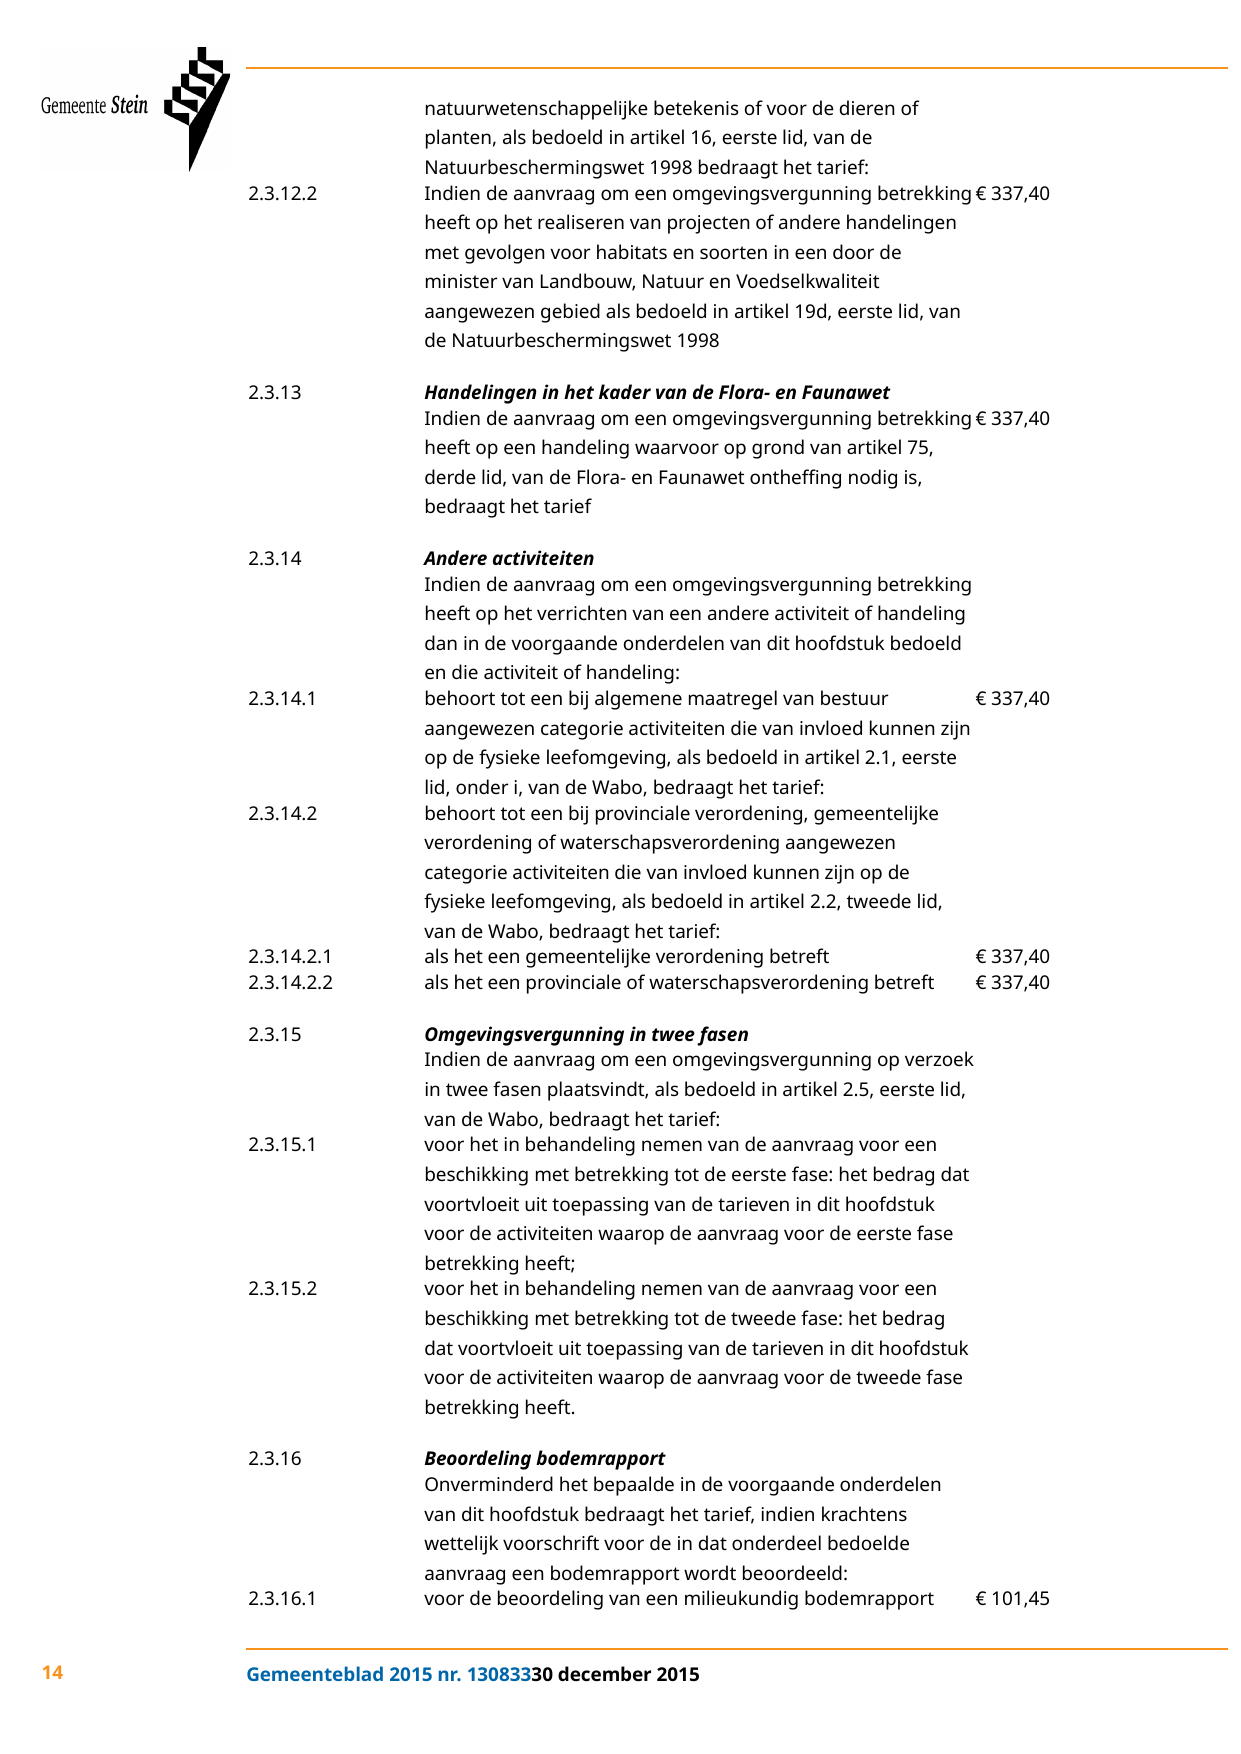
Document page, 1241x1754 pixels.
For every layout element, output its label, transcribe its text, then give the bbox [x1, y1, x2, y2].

table_cell voor het in behandeling nemen van de aanvraag voor een beschikking met betrekking tot de eerste fase: het bedrag dat voortvloeit uit toepassing van de tarieven in dit hoofdstuk voor de activiteiten waarop de aanvraag voor de eerste fase betrekking heeft; [424, 1132, 975, 1276]
table_cell € 337,40 [975, 944, 1152, 969]
table_cell [975, 1021, 1152, 1047]
table_cell € 337,40 [975, 180, 1152, 353]
table_cell [424, 995, 975, 1021]
table_cell [975, 353, 1152, 379]
table_cell Omgevingsvergunning in twee fasen [424, 1021, 975, 1047]
table_cell [975, 95, 1152, 180]
table_cell als het een gemeentelijke verordening betreft [424, 944, 975, 969]
picture [41, 47, 231, 172]
table_cell Indien de aanvraag om een omgevingsvergunning betrekking heeft op een handeling waarvoor op grond van artikel 75, derde lid, van de Flora- en Faunawet ontheffing nodig is, bedraagt het tarief [424, 405, 975, 519]
table_cell 2.3.14.2.2 [248, 970, 424, 995]
table_cell Onverminderd het bepaalde in de voorgaande onderdelen van dit hoofdstuk bedraagt het tarief, indien krachtens wettelijk voorschrift voor de in dat onderdeel bedoelde aanvraag een bodemrapport wordt beoordeeld: [424, 1471, 975, 1586]
table_cell Andere activiteiten [424, 545, 975, 571]
table_cell [424, 1420, 975, 1445]
table_cell 2.3.15.1 [248, 1132, 424, 1276]
table_cell 2.3.15 [248, 1021, 424, 1047]
table_cell 2.3.14.1 [248, 685, 424, 800]
table_cell 2.3.12.2 [248, 180, 424, 353]
table_cell [248, 1420, 424, 1445]
table_cell als het een provinciale of waterschapsverordening betreft [424, 970, 975, 995]
table_cell € 337,40 [975, 685, 1152, 800]
table_cell natuurwetenschappelijke betekenis of voor de dieren of planten, als bedoeld in artikel 16, eerste lid, van de Natuurbeschermingswet 1998 bedraagt het tarief: [424, 95, 975, 180]
table_cell [975, 995, 1152, 1021]
table_cell [975, 1132, 1152, 1276]
table_cell [975, 800, 1152, 944]
table_cell 2.3.15.2 [248, 1276, 424, 1420]
table_cell [975, 1047, 1152, 1132]
table_cell 2.3.14.2.1 [248, 944, 424, 969]
table_cell [248, 995, 424, 1021]
table_cell behoort tot een bij algemene maatregel van bestuur aangewezen categorie activiteiten die van invloed kunnen zijn op de fysieke leefomgeving, als bedoeld in artikel 2.1, eerste lid, onder i, van de Wabo, bedraagt het tarief: [424, 685, 975, 800]
table_cell [248, 353, 424, 379]
table_cell [424, 353, 975, 379]
table_cell [424, 519, 975, 545]
table_cell 2.3.16.1 [248, 1586, 424, 1611]
table_cell [975, 1276, 1152, 1420]
table_cell Handelingen in het kader van de Flora- en Faunawet [424, 379, 975, 405]
table_cell 2.3.13 [248, 379, 424, 405]
table_cell [248, 405, 424, 519]
table_cell Indien de aanvraag om een omgevingsvergunning betrekking heeft op het verrichten van een andere activiteit of handeling dan in de voorgaande onderdelen van dit hoofdstuk bedoeld en die activiteit of handeling: [424, 571, 975, 685]
table_cell € 101,45 [975, 1586, 1152, 1611]
table_cell [975, 519, 1152, 545]
table_cell [248, 571, 424, 685]
table_cell [975, 379, 1152, 405]
table_cell behoort tot een bij provinciale verordening, gemeentelijke verordening of waterschapsverordening aangewezen categorie activiteiten die van invloed kunnen zijn op de fysieke leefomgeving, als bedoeld in artikel 2.2, tweede lid, van de Wabo, bedraagt het tarief: [424, 800, 975, 944]
table_cell [975, 571, 1152, 685]
table_cell 2.3.16 [248, 1445, 424, 1471]
table_cell [248, 1471, 424, 1586]
table_cell voor de beoordeling van een milieukundig bodemrapport [424, 1586, 975, 1611]
table_cell Beoordeling bodemrapport [424, 1445, 975, 1471]
table_cell [975, 545, 1152, 571]
table_cell [975, 1420, 1152, 1445]
table_cell Indien de aanvraag om een omgevingsvergunning op verzoek in twee fasen plaatsvindt, als bedoeld in artikel 2.5, eerste lid, van de Wabo, bedraagt het tarief: [424, 1047, 975, 1132]
table_cell 2.3.14.2 [248, 800, 424, 944]
table_cell € 337,40 [975, 405, 1152, 519]
table_cell voor het in behandeling nemen van de aanvraag voor een beschikking met betrekking tot de tweede fase: het bedrag dat voortvloeit uit toepassing van de tarieven in dit hoofdstuk voor de activiteiten waarop de aanvraag voor de tweede fase betrekking heeft. [424, 1276, 975, 1420]
table_cell € 337,40 [975, 970, 1152, 995]
table_cell [248, 95, 424, 180]
table_cell 2.3.14 [248, 545, 424, 571]
table_cell [975, 1445, 1152, 1471]
table_cell [975, 1471, 1152, 1586]
table_cell [248, 1047, 424, 1132]
table_cell Indien de aanvraag om een omgevingsvergunning betrekking heeft op het realiseren van projecten of andere handelingen met gevolgen voor habitats en soorten in een door de minister van Landbouw, Natuur en Voedselkwaliteit aangewezen gebied als bedoeld in artikel 19d, eerste lid, van de Natuurbeschermingswet 1998 [424, 180, 975, 353]
table_cell [248, 519, 424, 545]
